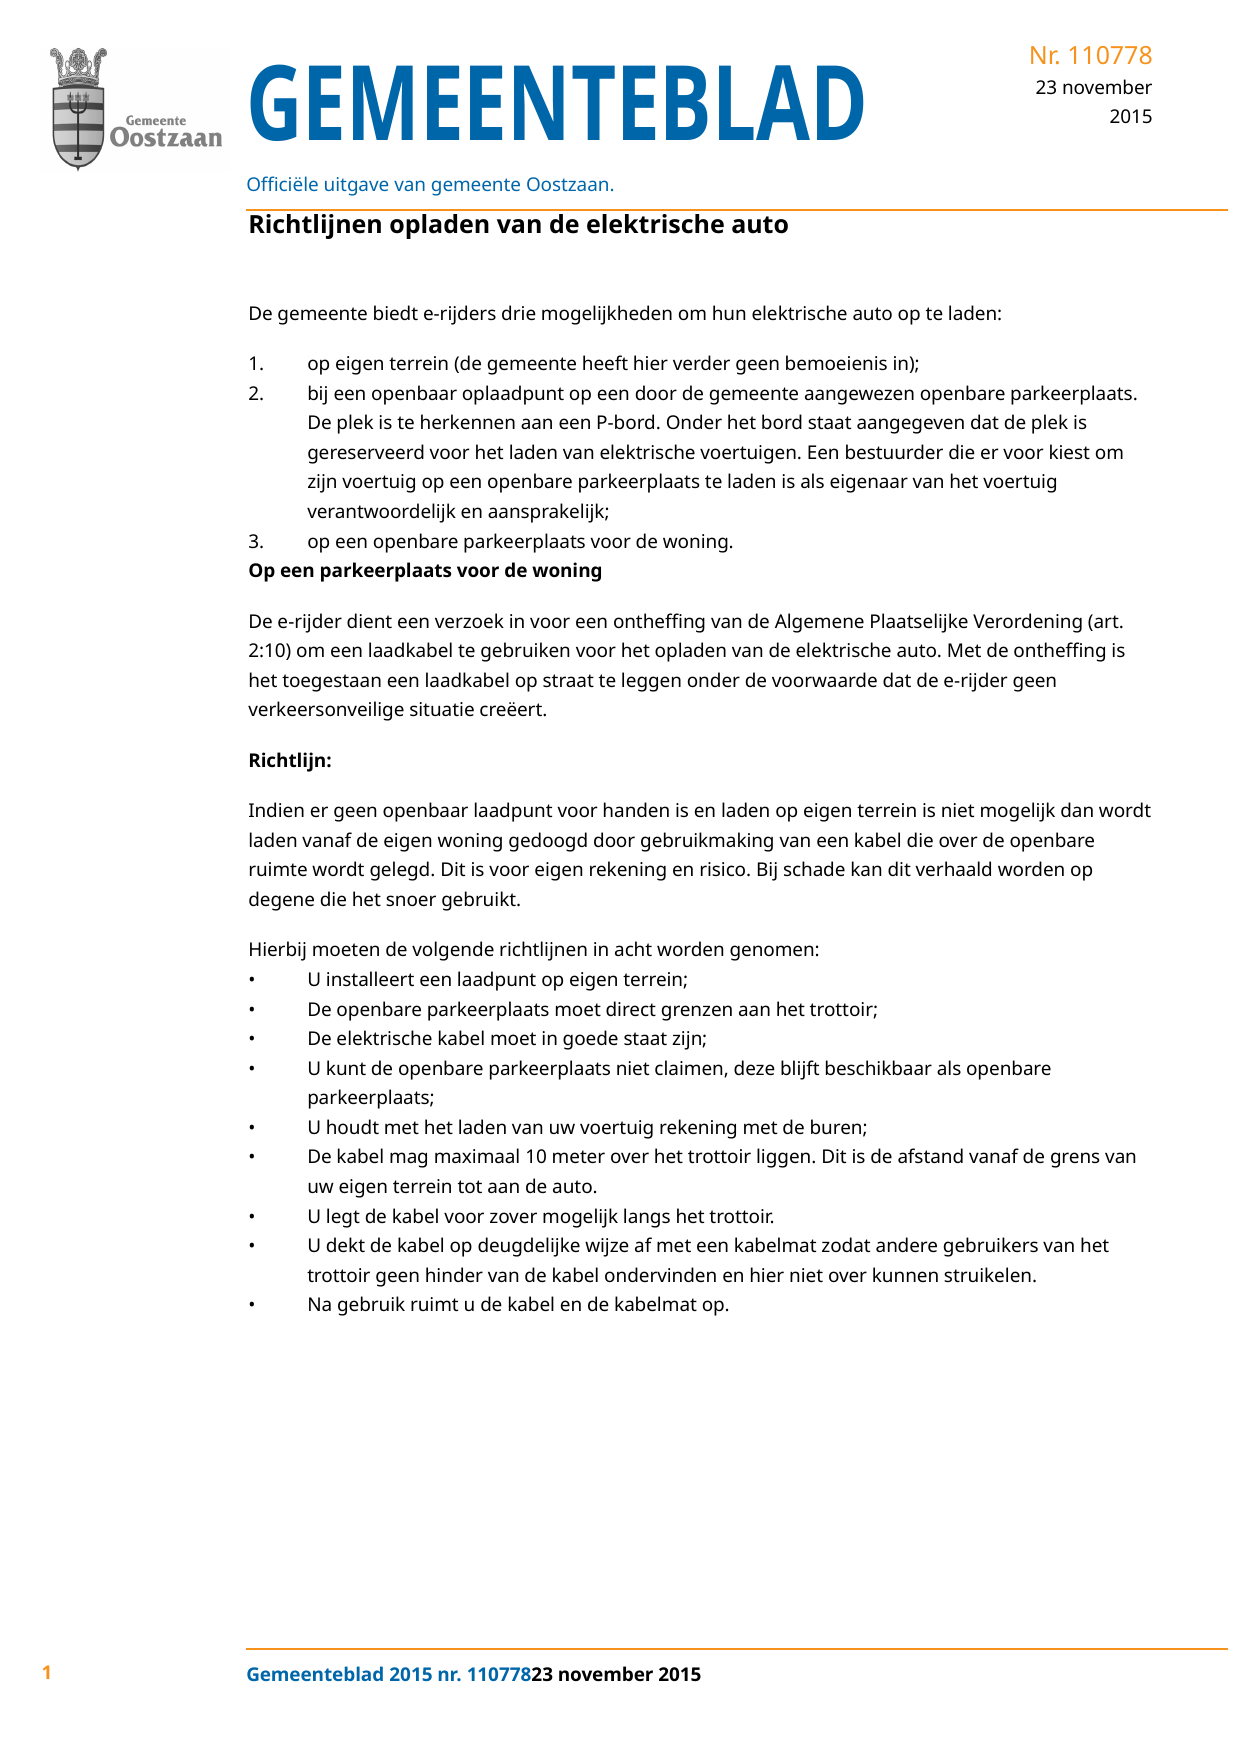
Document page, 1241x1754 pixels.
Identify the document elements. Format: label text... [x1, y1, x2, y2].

list U houdt met het laden van uw voertuig rekening met de buren; [248, 1114, 1152, 1140]
list U legt de kabel voor zover mogelijk langs het trottoir. [248, 1203, 1152, 1228]
list U kunt de openbare parkeerplaats niet claimen, deze blijft beschikbaar als openbare parkeerplaats; [248, 1055, 1152, 1110]
list De elektrische kabel moet in goede staat zijn; [248, 1025, 1152, 1051]
list bij een openbaar oplaadpunt op een door de gemeente aangewezen openbare parkeerplaats. De plek is te herkennen aan een P-bord. Onder het bord staat aangegeven dat de plek is gereserveerd voor het laden van elektrische voertuigen. Een bestuurder die er voor kiest om zijn voertuig op een openbare parkeerplaats te laden is als eigenaar van het voertuig verantwoordelijk en aansprakelijk; [248, 380, 1152, 524]
list De kabel mag maximaal 10 meter over het trottoir liggen. Dit is de afstand vanaf de grens van uw eigen terrein tot aan de auto. [248, 1144, 1152, 1199]
list De openbare parkeerplaats moet direct grenzen aan het trottoir; [248, 996, 1152, 1021]
text Hierbij moeten de volgende richtlijnen in acht worden genomen: [248, 937, 1152, 962]
text Richtlijn: [248, 747, 1152, 773]
list U installeert een laadpunt op eigen terrein; [248, 966, 1152, 992]
picture [41, 47, 231, 172]
text De e-rijder dient een verzoek in voor een ontheffing van de Algemene Plaatselijke Verordening (art. 2:10) om een laadkabel te gebruiken voor het opladen van de elektrische auto. Met de ontheffing is het toegestaan een laadkabel op straat te leggen onder de voorwaarde dat de e-rijder geen verkeersonveilige situatie creëert. [248, 608, 1152, 722]
list op eigen terrein (de gemeente heeft hier verder geen bemoeienis in); [248, 350, 1152, 376]
list U dekt de kabel op deugdelijke wijze af met een kabelmat zodat andere gebruikers van het trottoir geen hinder van de kabel ondervinden en hier niet over kunnen struikelen. [248, 1232, 1152, 1288]
list Na gebruik ruimt u de kabel en de kabelmat op. [248, 1292, 1152, 1317]
text Indien er geen openbaar laadpunt voor handen is en laden op eigen terrein is niet mogelijk dan wordt laden vanaf de eigen woning gedoogd door gebruikmaking van een kabel die over de openbare ruimte wordt gelegd. Dit is voor eigen rekening en risico. Bij schade kan dit verhaald worden op degene die het snoer gebruikt. [248, 797, 1152, 912]
text Op een parkeerplaats voor de woning [248, 557, 1152, 583]
text De gemeente biedt e-rijders drie mogelijkheden om hun elektrische auto op te laden: [248, 300, 1152, 326]
text Richtlijnen opladen van de elektrische auto [248, 211, 1152, 241]
list op een openbare parkeerplaats voor de woning. [248, 528, 1152, 553]
